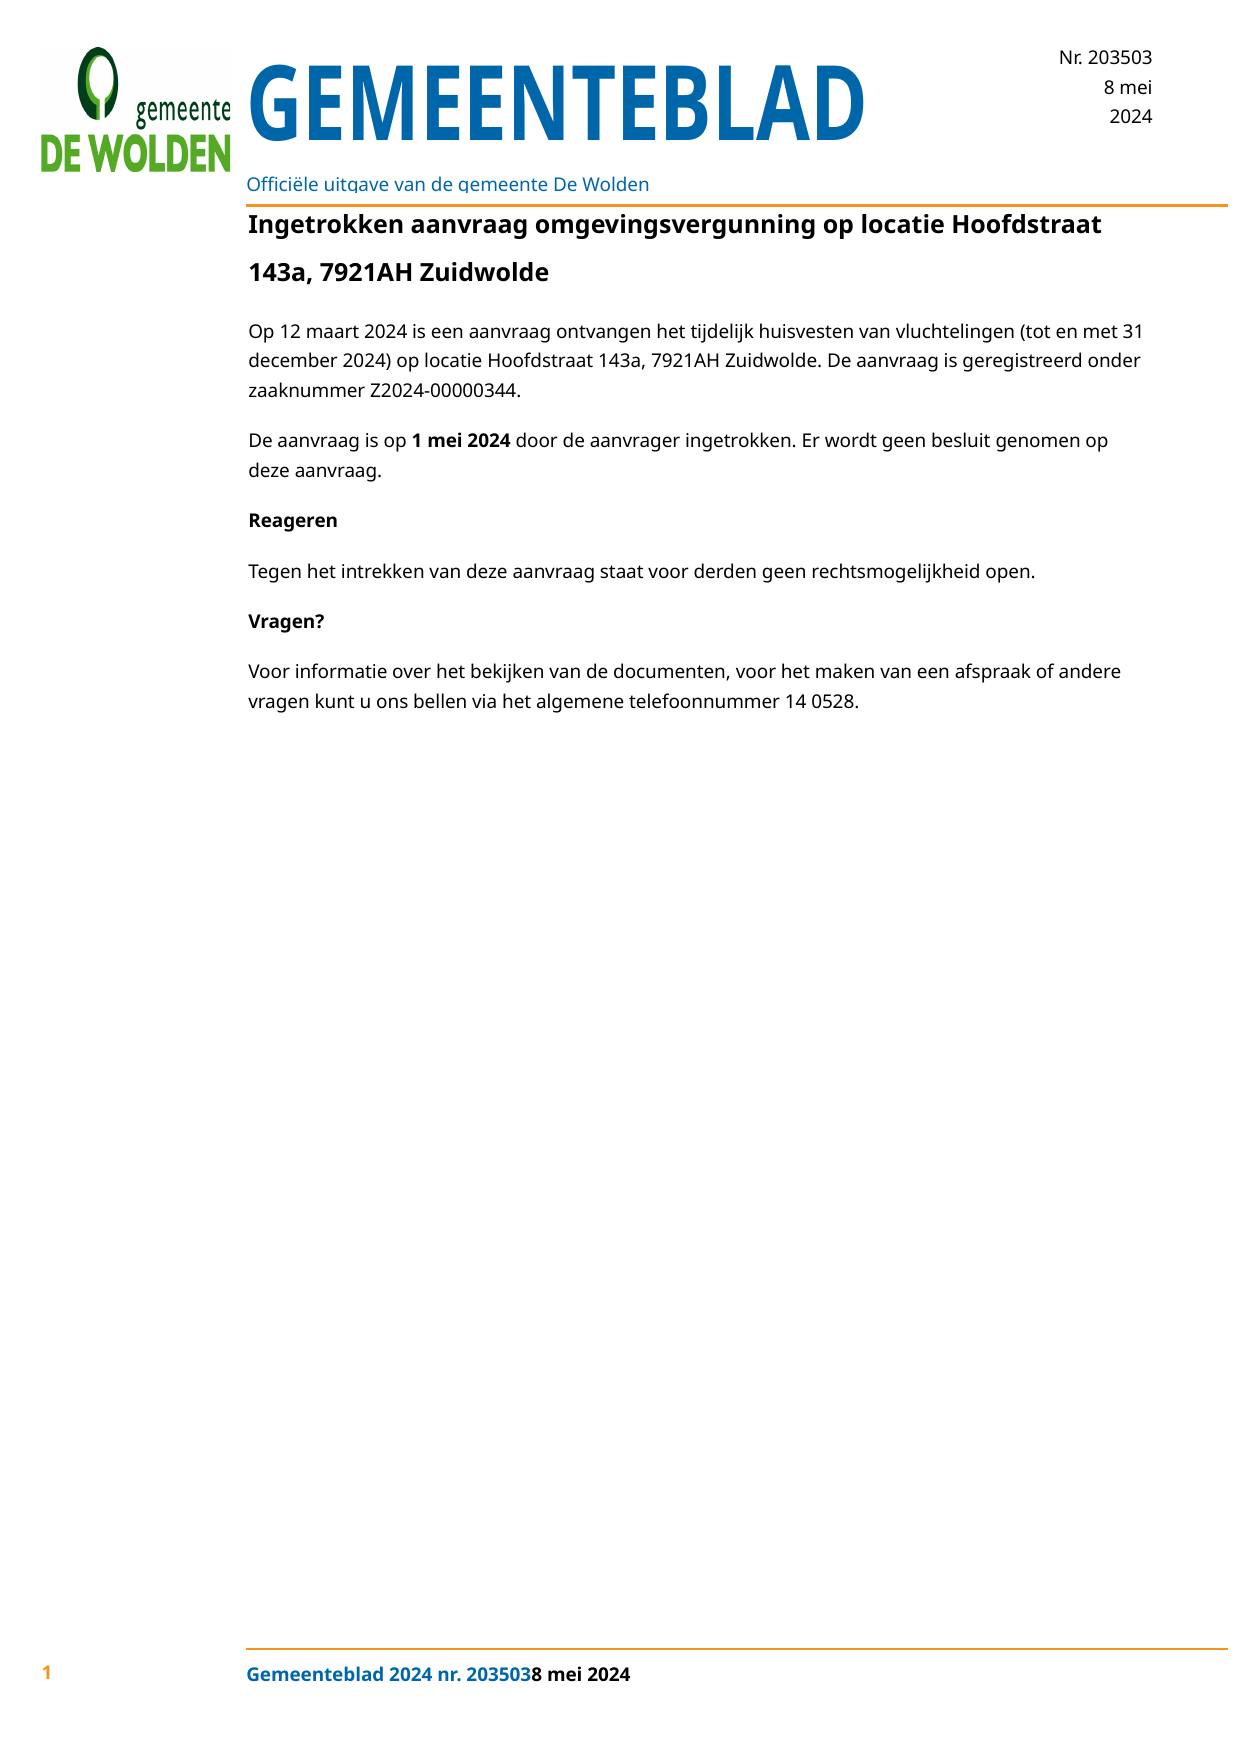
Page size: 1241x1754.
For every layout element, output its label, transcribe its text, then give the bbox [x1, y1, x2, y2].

text Tegen het intrekken van deze aanvraag staat voor derden geen rechtsmogelijkheid open. [248, 558, 1152, 584]
text Reageren [248, 507, 1152, 533]
text De aanvraag is op 1 mei 2024 door de aanvrager ingetrokken. Er wordt geen besluit genomen op deze aanvraag. [248, 427, 1152, 483]
text Op 12 maart 2024 is een aanvraag ontvangen het tijdelijk huisvesten van vluchtelingen (tot en met 31 december 2024) op locatie Hoofdstraat 143a, 7921AH Zuidwolde. De aanvraag is geregistreerd onder zaaknummer Z2024-00000344. [248, 318, 1152, 403]
text Voor informatie over het bekijken van de documenten, voor het maken van een afspraak of andere vragen kunt u ons bellen via het algemene telefoonnummer 14 0528. [248, 659, 1152, 714]
text Ingetrokken aanvraag omgevingsvergunning op locatie Hoofdstraat 143a, 7921AH Zuidwolde [248, 207, 1152, 288]
text Vragen? [248, 608, 1152, 634]
picture [41, 47, 231, 172]
